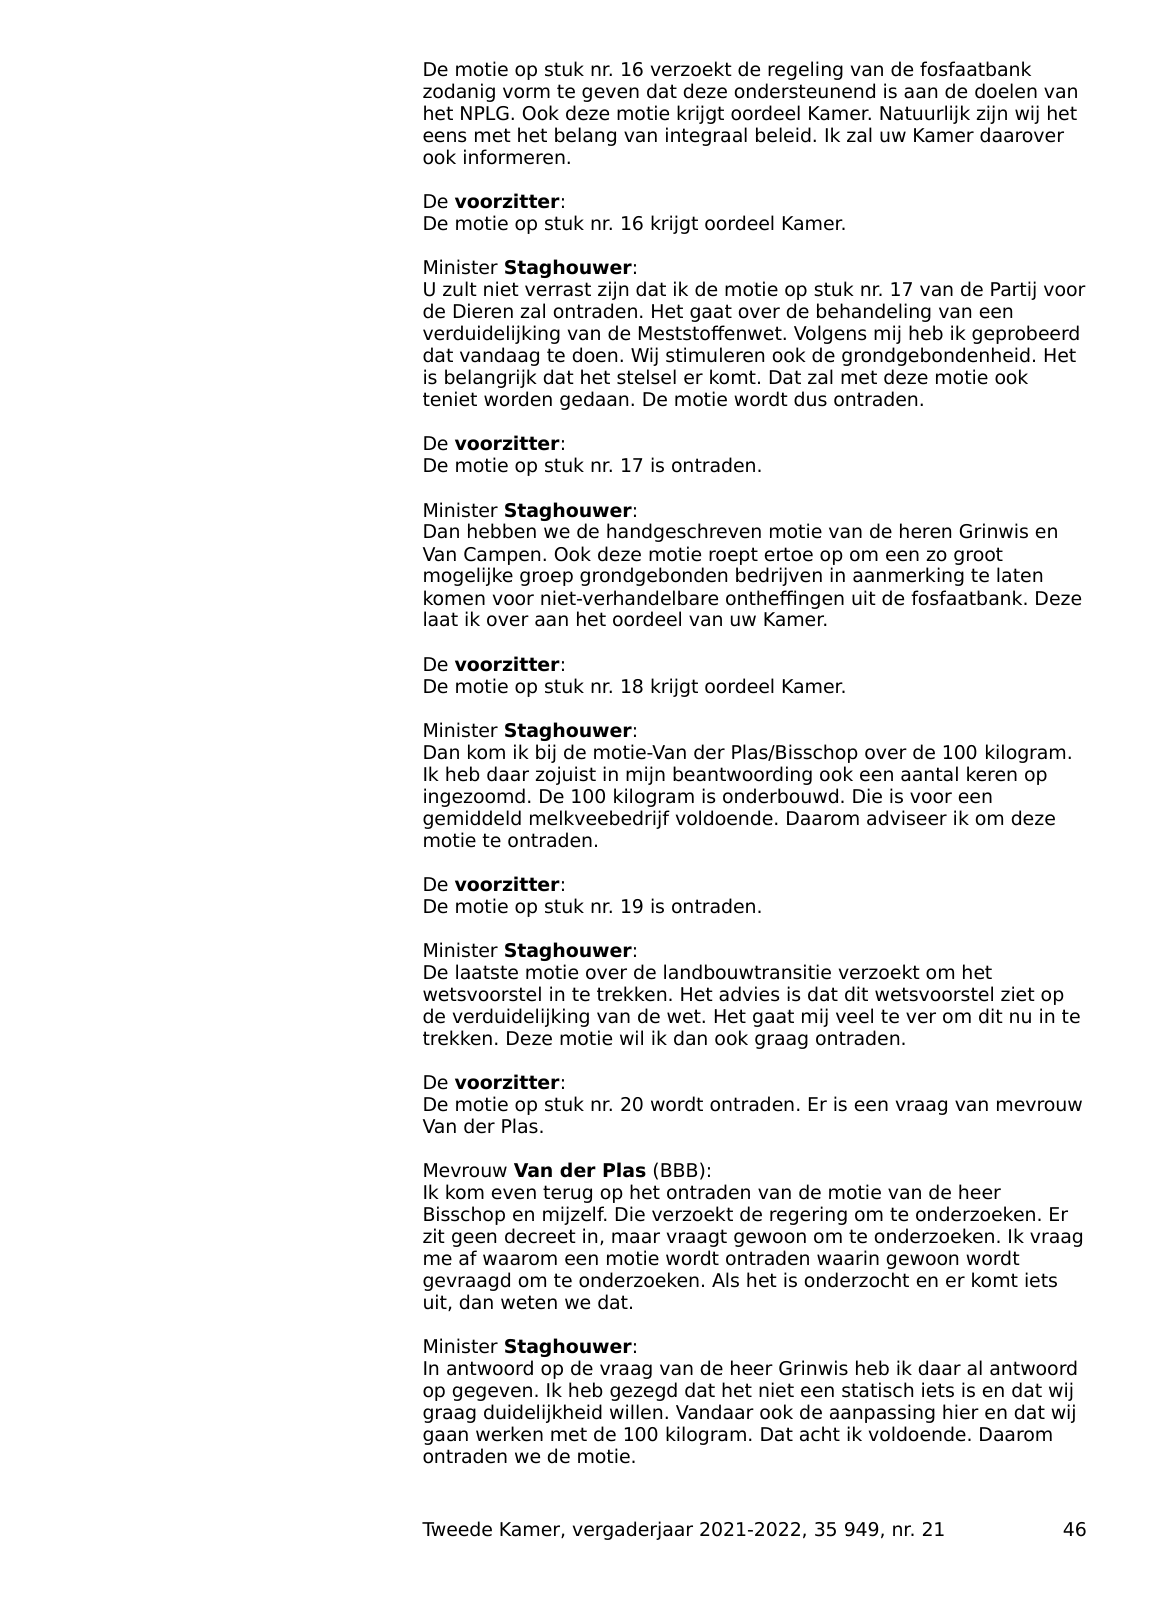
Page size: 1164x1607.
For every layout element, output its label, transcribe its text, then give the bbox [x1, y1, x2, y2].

text Dan hebben we de handgeschreven motie van de heren Grinwis en Van Campen. Ook deze motie roept ertoe op om een zo groot mogelijke groep grondgebonden bedrijven in aanmerking te laten komen voor niet-verhandelbare ontheffingen uit de fosfaatbank. Deze laat ik over aan het oordeel van uw Kamer. [422, 521, 1087, 631]
text Minister Staghouwer: [422, 257, 1087, 279]
text Minister Staghouwer: [422, 940, 1087, 962]
text Dan kom ik bij de motie-Van der Plas/Bisschop over de 100 kilogram. Ik heb daar zojuist in mijn beantwoording ook een aantal keren op ingezoomd. De 100 kilogram is onderbouwd. Die is voor een gemiddeld melkveebedrijf voldoende. Daarom adviseer ik om deze motie te ontraden. [422, 742, 1087, 852]
text De voorzitter: [422, 874, 1087, 896]
text De motie op stuk nr. 16 verzoekt de regeling van de fosfaatbank zodanig vorm te geven dat deze ondersteunend is aan de doelen van het NPLG. Ook deze motie krijgt oordeel Kamer. Natuurlijk zijn wij het eens met het belang van integraal beleid. Ik zal uw Kamer daarover ook informeren. [422, 59, 1087, 169]
text In antwoord op de vraag van de heer Grinwis heb ik daar al antwoord op gegeven. Ik heb gezegd dat het niet een statisch iets is en dat wij graag duidelijkheid willen. Vandaar ook de aanpassing hier en dat wij gaan werken met de 100 kilogram. Dat acht ik voldoende. Daarom ontraden we de motie. [422, 1358, 1087, 1468]
text De motie op stuk nr. 19 is ontraden. [422, 896, 1087, 918]
text Minister Staghouwer: [422, 720, 1087, 742]
text De motie op stuk nr. 20 wordt ontraden. Er is een vraag van mevrouw Van der Plas. [422, 1094, 1087, 1138]
text Minister Staghouwer: [422, 499, 1087, 521]
text Ik kom even terug op het ontraden van de motie van de heer Bisschop en mijzelf. Die verzoekt de regering om te onderzoeken. Er zit geen decreet in, maar vraagt gewoon om te onderzoeken. Ik vraag me af waarom een motie wordt ontraden waarin gewoon wordt gevraagd om te onderzoeken. Als het is onderzocht en er komt iets uit, dan weten we dat. [422, 1182, 1087, 1314]
text De voorzitter: [422, 433, 1087, 455]
text De motie op stuk nr. 16 krijgt oordeel Kamer. [422, 213, 1087, 235]
text De motie op stuk nr. 17 is ontraden. [422, 455, 1087, 477]
text De motie op stuk nr. 18 krijgt oordeel Kamer. [422, 676, 1087, 697]
text Mevrouw Van der Plas (BBB): [422, 1160, 1087, 1182]
text De laatste motie over de landbouwtransitie verzoekt om het wetsvoorstel in te trekken. Het advies is dat dit wetsvoorstel ziet op de verduidelijking van de wet. Het gaat mij veel te ver om dit nu in te trekken. Deze motie wil ik dan ook graag ontraden. [422, 962, 1087, 1050]
text De voorzitter: [422, 1072, 1087, 1094]
text Minister Staghouwer: [422, 1336, 1087, 1358]
text De voorzitter: [422, 191, 1087, 213]
text De voorzitter: [422, 653, 1087, 676]
text U zult niet verrast zijn dat ik de motie op stuk nr. 17 van de Partij voor de Dieren zal ontraden. Het gaat over de behandeling van een verduidelijking van de Meststoffenwet. Volgens mij heb ik geprobeerd dat vandaag te doen. Wij stimuleren ook de grondgebondenheid. Het is belangrijk dat het stelsel er komt. Dat zal met deze motie ook teniet worden gedaan. De motie wordt dus ontraden. [422, 279, 1087, 411]
